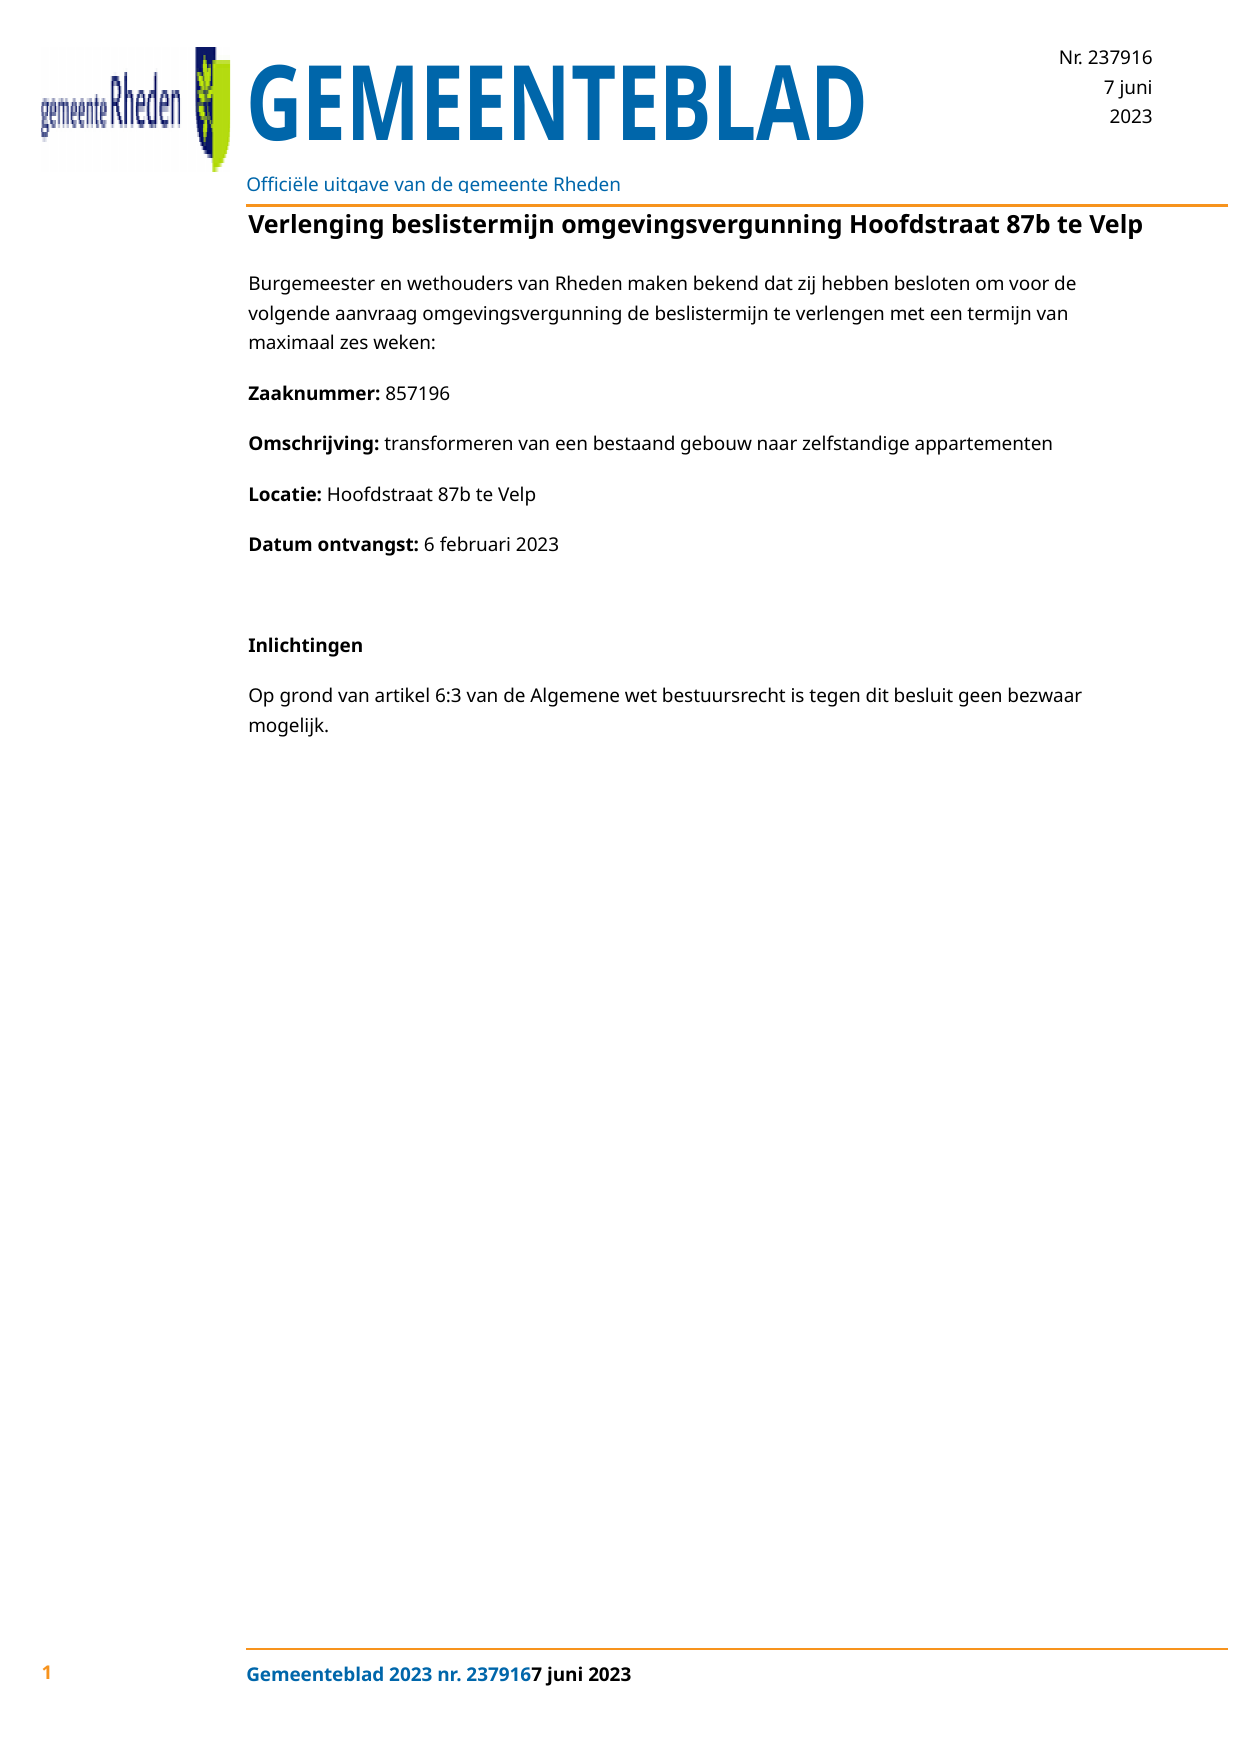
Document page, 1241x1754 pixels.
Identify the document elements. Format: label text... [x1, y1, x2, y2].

text Omschrijving: transformeren van een bestaand gebouw naar zelfstandige appartementen [248, 430, 1152, 456]
text Op grond van artikel 6:3 van de Algemene wet bestuursrecht is tegen dit besluit geen bezwaar mogelijk. [248, 682, 1152, 738]
text Burgemeester en wethouders van Rheden maken bekend dat zij hebben besloten om voor de volgende aanvraag omgevingsvergunning de beslistermijn te verlengen met een termijn van maximaal zes weken: [248, 270, 1152, 355]
text Verlenging beslistermijn omgevingsvergunning Hoofdstraat 87b te Velp [248, 207, 1152, 241]
text Inlichtingen [248, 632, 1152, 658]
text Datum ontvangst: 6 februari 2023 [248, 531, 1152, 557]
text Locatie: Hoofdstraat 87b te Velp [248, 481, 1152, 506]
picture [41, 47, 231, 172]
text Zaaknummer: 857196 [248, 380, 1152, 406]
